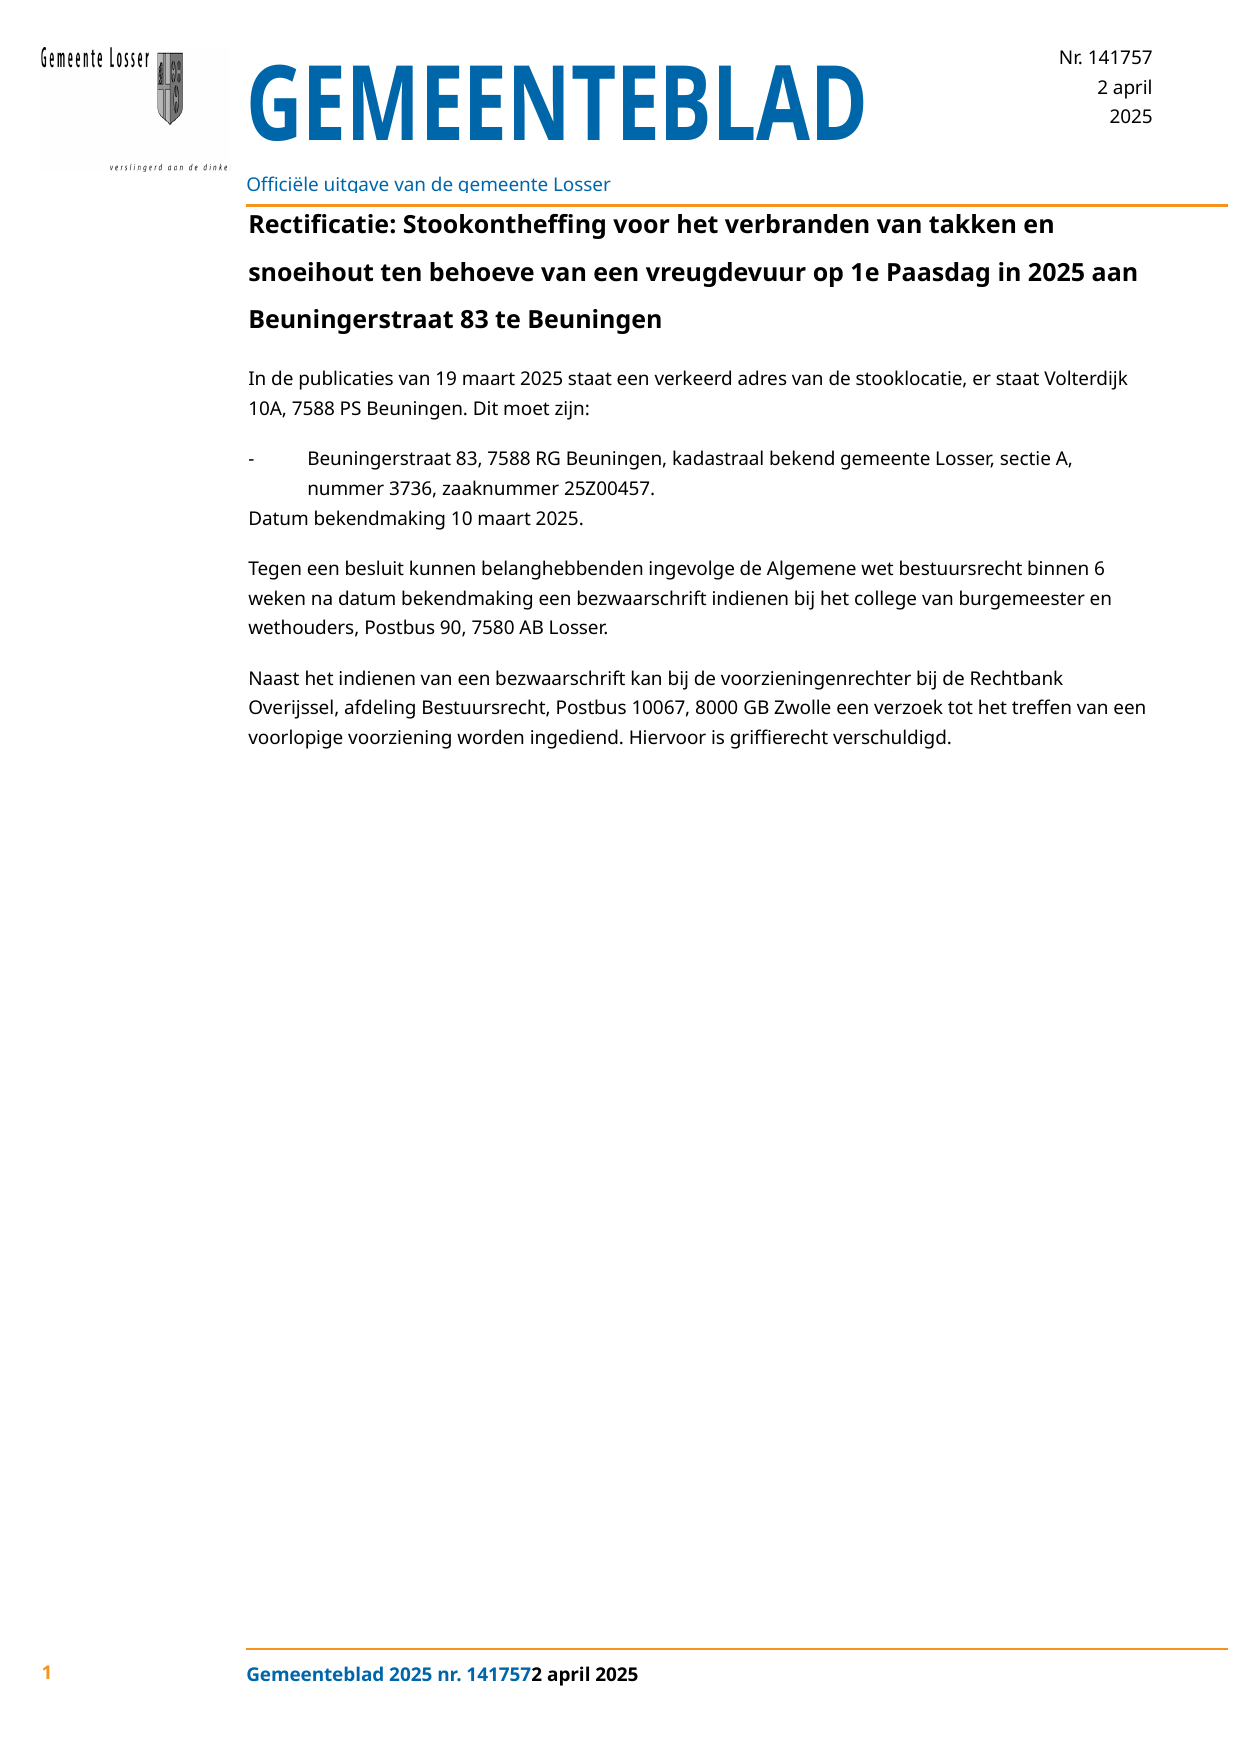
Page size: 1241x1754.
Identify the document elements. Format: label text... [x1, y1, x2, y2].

text Naast het indienen van een bezwaarschrift kan bij de voorzieningenrechter bij de Rechtbank Overijssel, afdeling Bestuursrecht, Postbus 10067, 8000 GB Zwolle een verzoek tot het treffen van een voorlopige voorziening worden ingediend. Hiervoor is griffierecht verschuldigd. [248, 665, 1152, 749]
list Beuningerstraat 83, 7588 RG Beuningen, kadastraal bekend gemeente Losser, sectie A, nummer 3736, zaaknummer 25Z00457. [248, 446, 1152, 501]
picture [41, 47, 231, 172]
text Tegen een besluit kunnen belanghebbenden ingevolge de Algemene wet bestuursrecht binnen 6 weken na datum bekendmaking een bezwaarschrift indienen bij het college van burgemeester en wethouders, Postbus 90, 7580 AB Losser. [248, 555, 1152, 640]
text Rectificatie: Stookontheffing voor het verbranden van takken en snoeihout ten behoeve van een vreugdevuur op 1e Paasdag in 2025 aan Beuningerstraat 83 te Beuningen [248, 207, 1152, 336]
text Datum bekendmaking 10 maart 2025. [248, 505, 1152, 530]
text In de publicaties van 19 maart 2025 staat een verkeerd adres van de stooklocatie, er staat Volterdijk 10A, 7588 PS Beuningen. Dit moet zijn: [248, 366, 1152, 421]
